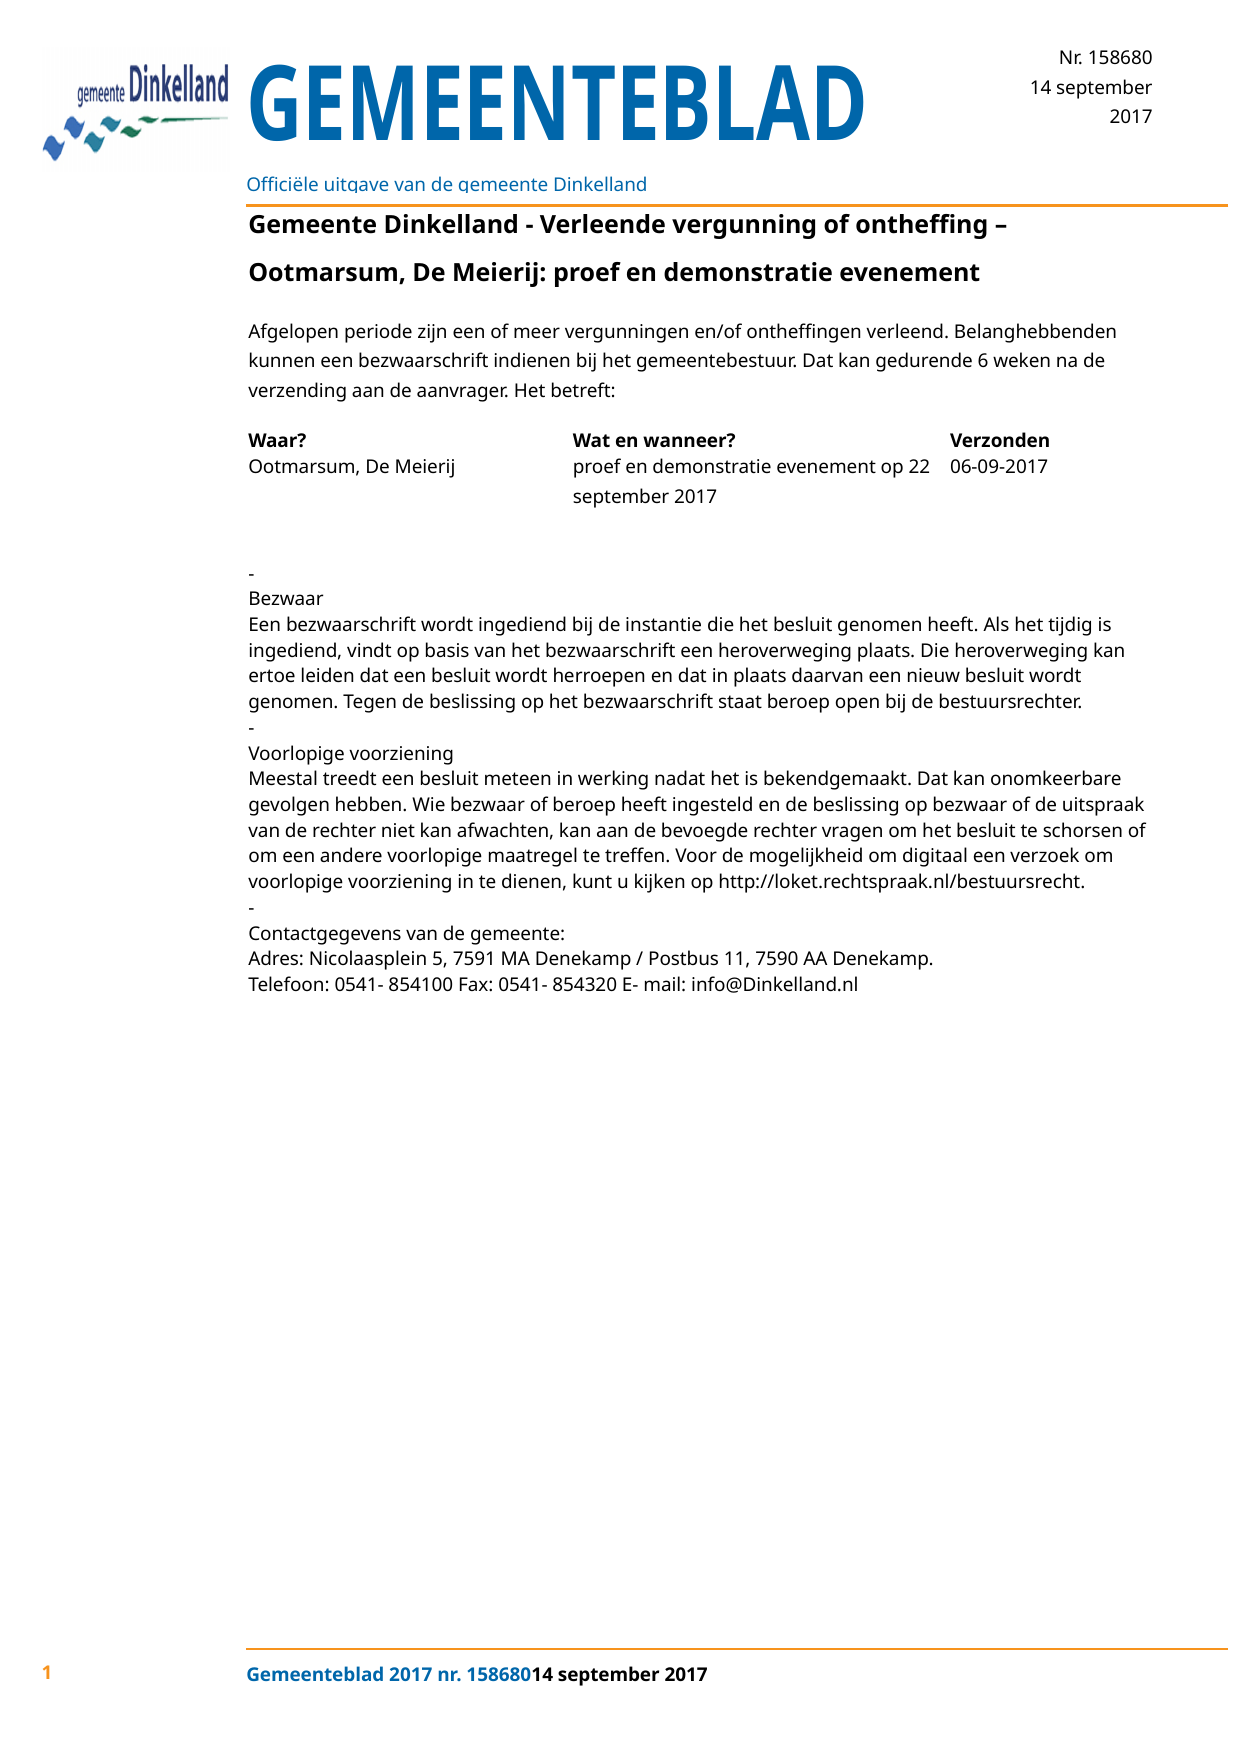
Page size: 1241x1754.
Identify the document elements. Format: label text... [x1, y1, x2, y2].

text Contactgegevens van de gemeente: [248, 920, 1152, 946]
table_cell 06-09-2017 [950, 453, 1152, 509]
text - [248, 560, 1152, 585]
text Adres: Nicolaasplein 5, 7591 MA Denekamp / Postbus 11, 7590 AA Denekamp. [248, 946, 1152, 971]
text Een bezwaarschrift wordt ingediend bij de instantie die het besluit genomen heeft. Als het tijdig is ingediend, vindt op basis van het bezwaarschrift een heroverweging plaats. Die heroverweging kan ertoe leiden dat een besluit wordt herroepen en dat in plaats daarvan een nieuw besluit wordt genomen. Tegen de beslissing op het bezwaarschrift staat beroep open bij de bestuursrechter. [248, 611, 1152, 714]
table_cell proef en demonstratie evenement op 22 september 2017 [573, 453, 950, 509]
text Meestal treedt een besluit meteen in werking nadat het is bekendgemaakt. Dat kan onomkeerbare gevolgen hebben. Wie bezwaar of beroep heeft ingesteld en de beslissing op bezwaar of de uitspraak van de rechter niet kan afwachten, kan aan de bevoegde rechter vragen om het besluit te schorsen of om een andere voorlopige maatregel te treffen. Voor de mogelijkheid om digitaal een verzoek om voorlopige voorziening in te dienen, kunt u kijken op http://loket.rechtspraak.nl/bestuursrecht. [248, 766, 1152, 894]
table_cell Ootmarsum, De Meierij [248, 453, 573, 509]
text Bezwaar [248, 585, 1152, 611]
text Gemeente Dinkelland - Verleende vergunning of ontheffing – Ootmarsum, De Meierij: proef en demonstratie evenement [248, 207, 1152, 288]
text Telefoon: 0541- 854100 Fax: 0541- 854320 E- mail: info@Dinkelland.nl [248, 971, 1152, 997]
text - [248, 714, 1152, 740]
text - [248, 894, 1152, 920]
table_header Waar? [248, 428, 573, 453]
table_header Wat en wanneer? [573, 428, 950, 453]
text Voorlopige voorziening [248, 740, 1152, 766]
text Afgelopen periode zijn een of meer vergunningen en/of ontheffingen verleend. Belanghebbenden kunnen een bezwaarschrift indienen bij het gemeentebestuur. Dat kan gedurende 6 weken na de verzending aan de aanvrager. Het betreft: [248, 318, 1152, 403]
picture [41, 47, 231, 172]
table_header Verzonden [950, 428, 1152, 453]
